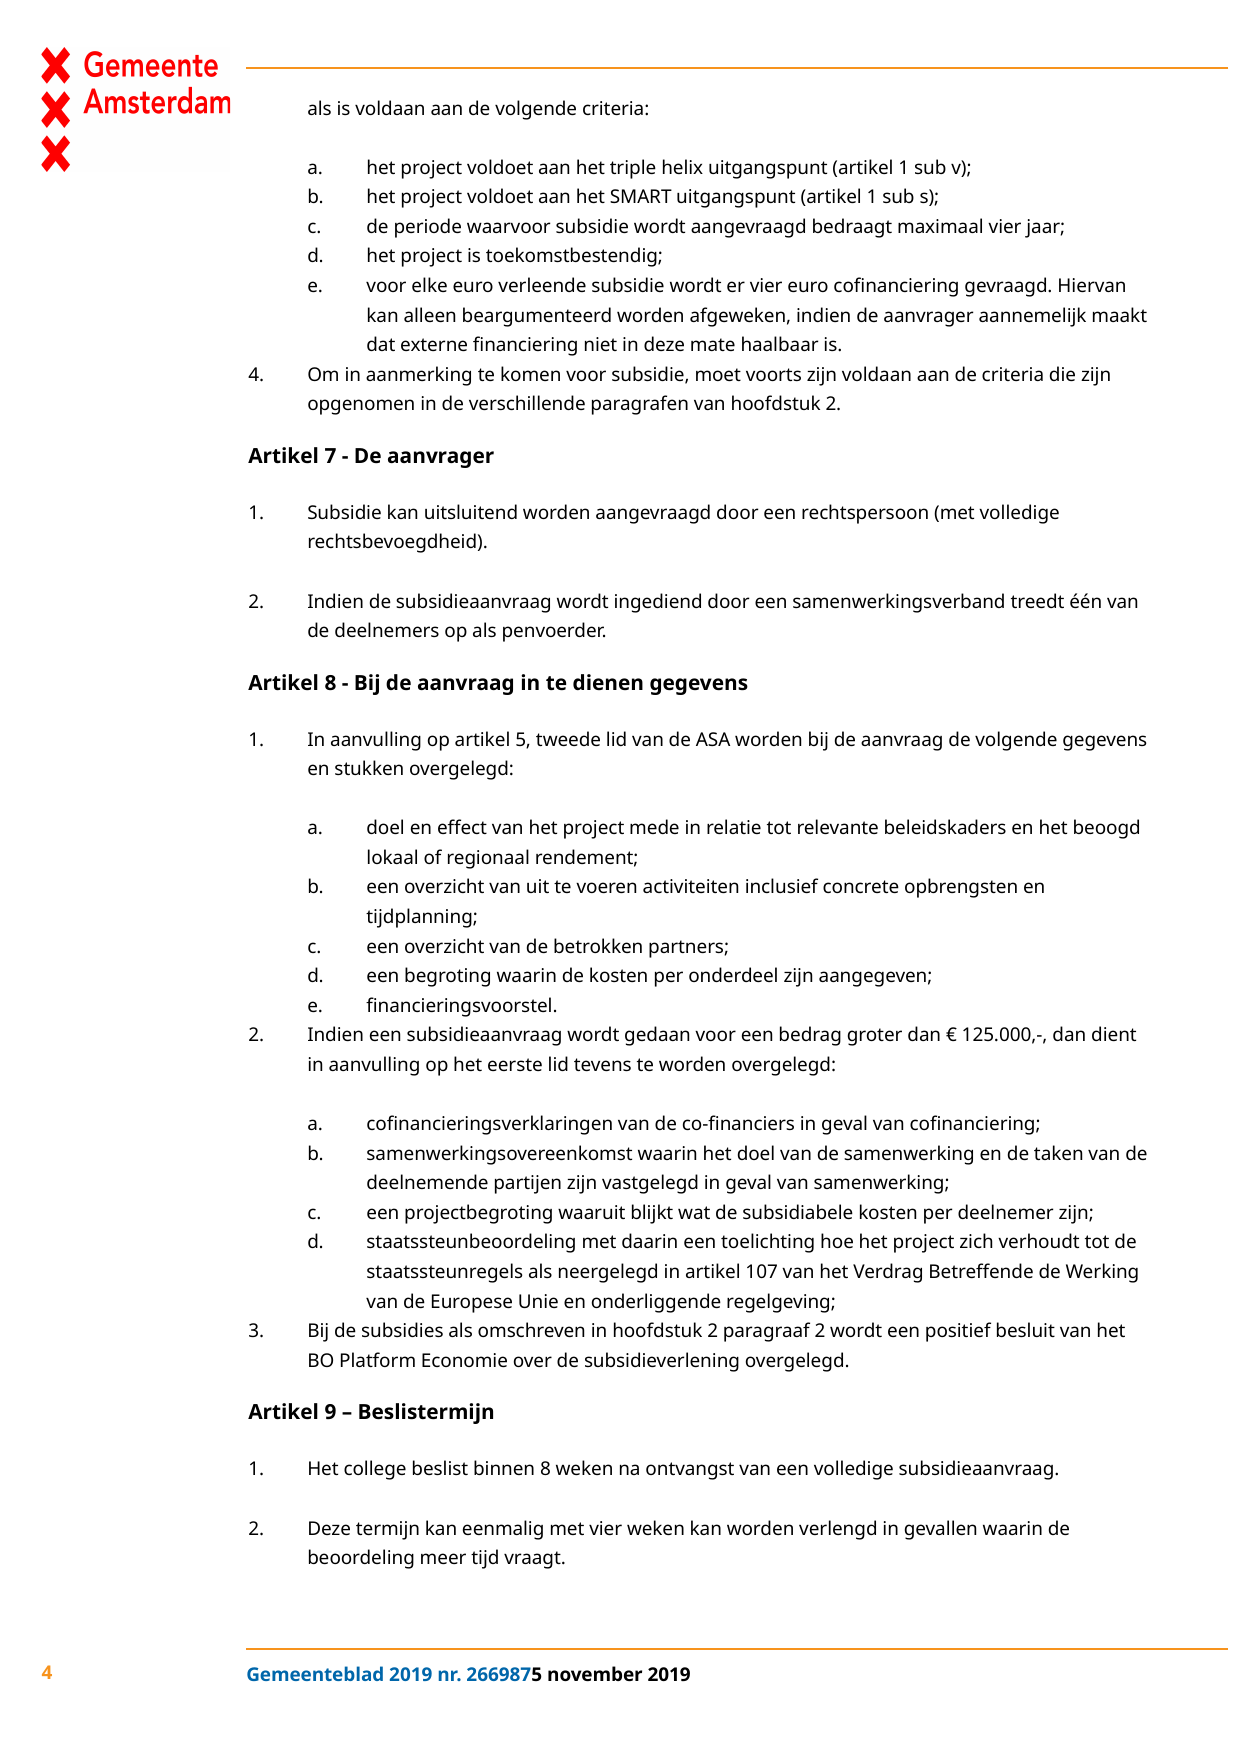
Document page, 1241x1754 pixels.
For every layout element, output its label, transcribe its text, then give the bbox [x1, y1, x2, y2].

list het project is toekomstbestendig; [307, 243, 1152, 268]
list Het college beslist binnen 8 weken na ontvangst van een volledige subsidieaanvraag. [248, 1456, 1152, 1481]
list doel en effect van het project mede in relatie tot relevante beleidskaders en het beoogd lokaal of regionaal rendement; [307, 814, 1152, 870]
list Deze termijn kan eenmalig met vier weken kan worden verlengd in gevallen waarin de beoordeling meer tijd vraagt. [248, 1515, 1152, 1570]
list Bij de subsidies als omschreven in hoofdstuk 2 paragraaf 2 wordt een positief besluit van het BO Platform Economie over de subsidieverlening overgelegd. [248, 1317, 1152, 1373]
text Artikel 8 - Bij de aanvraag in te dienen gegevens [248, 668, 1152, 696]
list cofinancieringsverklaringen van de co-financiers in geval van cofinanciering; [307, 1110, 1152, 1136]
text Artikel 7 - De aanvrager [248, 441, 1152, 469]
list het project voldoet aan het SMART uitgangspunt (artikel 1 sub s); [307, 183, 1152, 209]
list de periode waarvoor subsidie wordt aangevraagd bedraagt maximaal vier jaar; [307, 213, 1152, 239]
list Om in aanmerking te komen voor subsidie, moet voorts zijn voldaan aan de criteria die zijn opgenomen in de verschillende paragrafen van hoofdstuk 2. [248, 361, 1152, 416]
picture [41, 47, 231, 172]
list Indien een subsidieaanvraag wordt gedaan voor een bedrag groter dan € 125.000,-, dan dient in aanvulling op het eerste lid tevens te worden overgelegd: [248, 1022, 1152, 1077]
list In aanvulling op artikel 5, tweede lid van de ASA worden bij de aanvraag de volgende gegevens en stukken overgelegd: [248, 726, 1152, 781]
list staatssteunbeoordeling met daarin een toelichting hoe het project zich verhoudt tot de staatssteunregels als neergelegd in artikel 107 van het Verdrag Betreffende de Werking van de Europese Unie en onderliggende regelgeving; [307, 1229, 1152, 1314]
list het project voldoet aan het triple helix uitgangspunt (artikel 1 sub v); [307, 154, 1152, 180]
list voor elke euro verleende subsidie wordt er vier euro cofinanciering gevraagd. Hiervan kan alleen beargumenteerd worden afgeweken, indien de aanvrager aannemelijk maakt dat externe financiering niet in deze mate haalbaar is. [307, 272, 1152, 357]
list als is voldaan aan de volgende criteria: [248, 95, 1152, 121]
list financieringsvoorstel. [307, 992, 1152, 1018]
text Artikel 9 – Beslistermijn [248, 1397, 1152, 1426]
list een overzicht van uit te voeren activiteiten inclusief concrete opbrengsten en tijdplanning; [307, 874, 1152, 929]
list Subsidie kan uitsluitend worden aangevraagd door een rechtspersoon (met volledige rechtsbevoegdheid). [248, 499, 1152, 554]
list samenwerkingsovereenkomst waarin het doel van de samenwerking en de taken van de deelnemende partijen zijn vastgelegd in geval van samenwerking; [307, 1140, 1152, 1195]
list Indien de subsidieaanvraag wordt ingediend door een samenwerkingsverband treedt één van de deelnemers op als penvoerder. [248, 588, 1152, 643]
list een projectbegroting waaruit blijkt wat de subsidiabele kosten per deelnemer zijn; [307, 1199, 1152, 1225]
list een begroting waarin de kosten per onderdeel zijn aangegeven; [307, 962, 1152, 988]
list een overzicht van de betrokken partners; [307, 933, 1152, 959]
